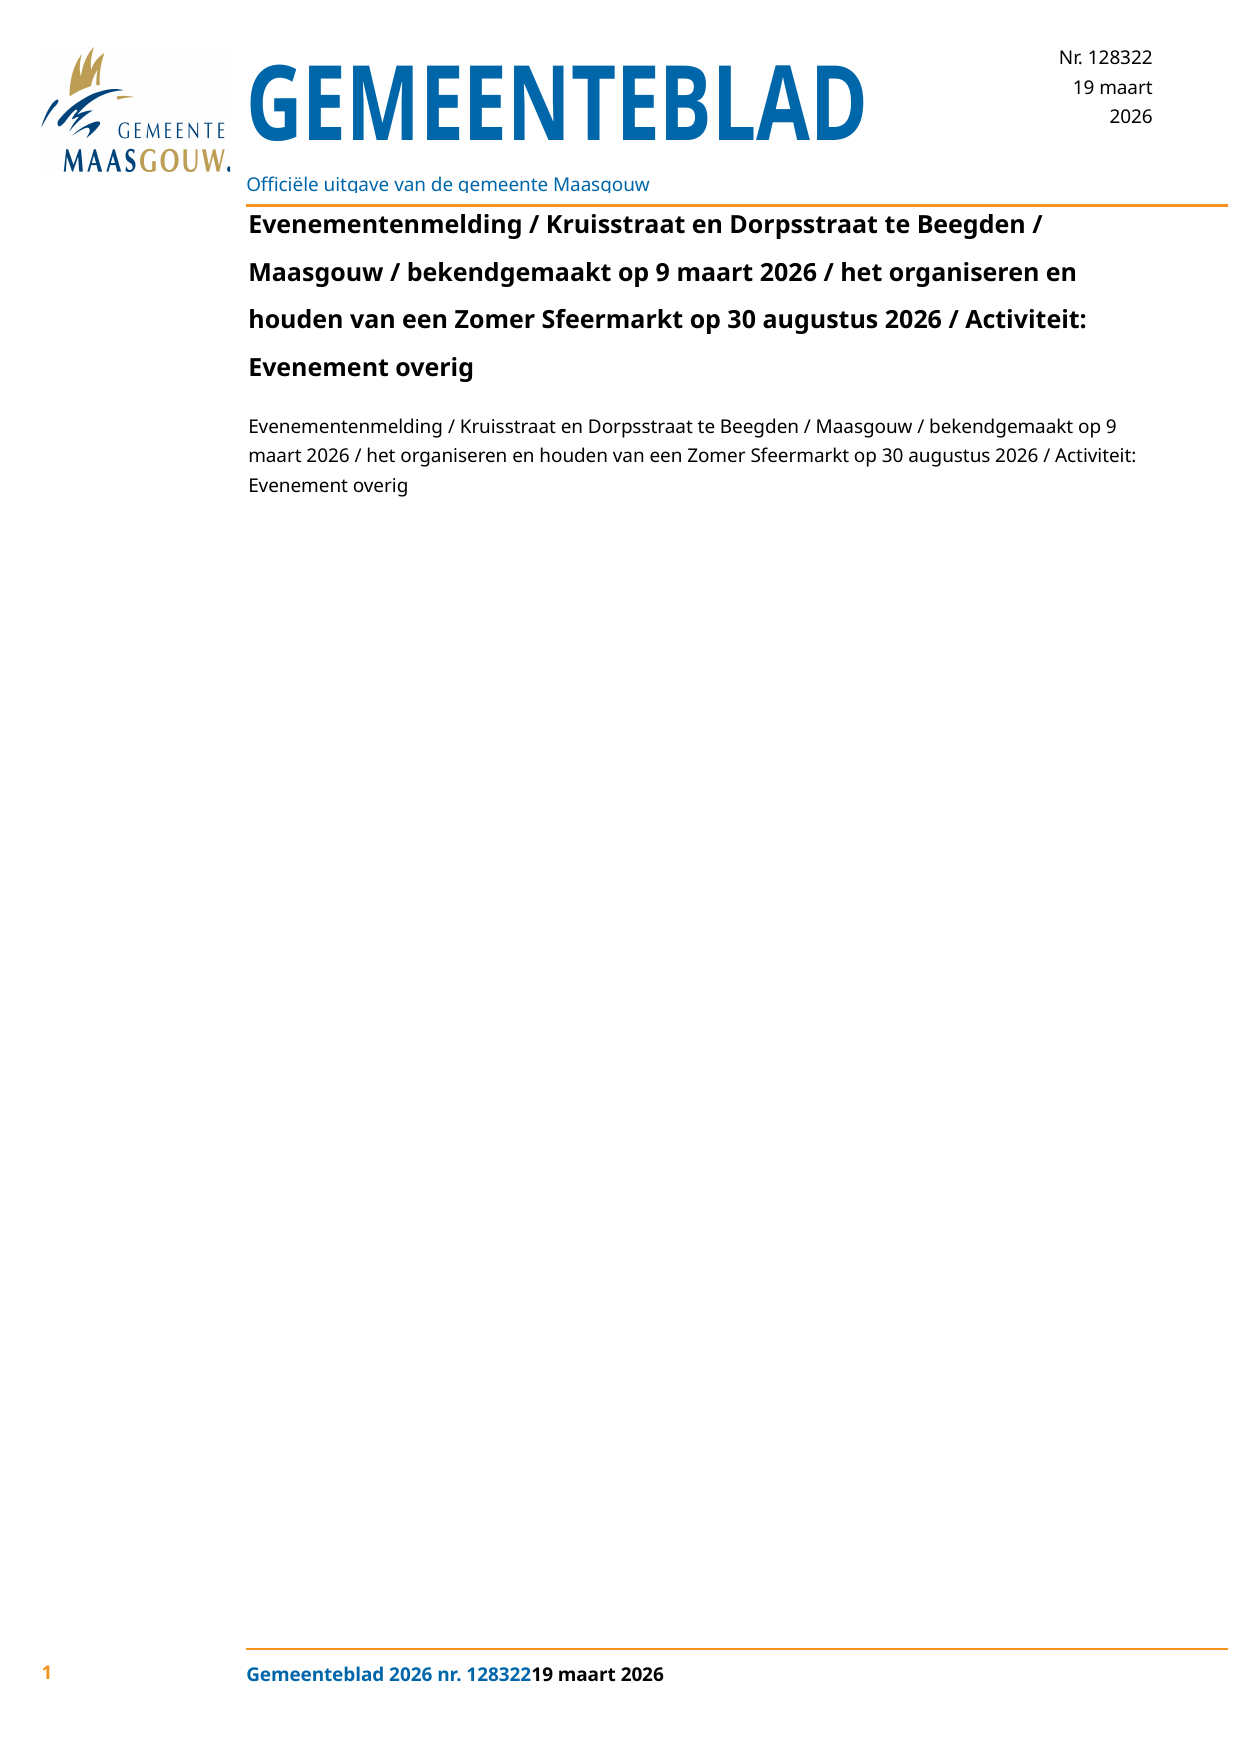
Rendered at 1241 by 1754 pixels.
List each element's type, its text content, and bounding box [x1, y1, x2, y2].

picture [41, 47, 231, 172]
text Evenementenmelding / Kruisstraat en Dorpsstraat te Beegden / Maasgouw / bekendgemaakt op 9 maart 2026 / het organiseren en houden van een Zomer Sfeermarkt op 30 augustus 2026 / Activiteit: Evenement overig [248, 207, 1152, 384]
text Evenementenmelding / Kruisstraat en Dorpsstraat te Beegden / Maasgouw / bekendgemaakt op 9 maart 2026 / het organiseren en houden van een Zomer Sfeermarkt op 30 augustus 2026 / Activiteit: Evenement overig [248, 413, 1152, 498]
